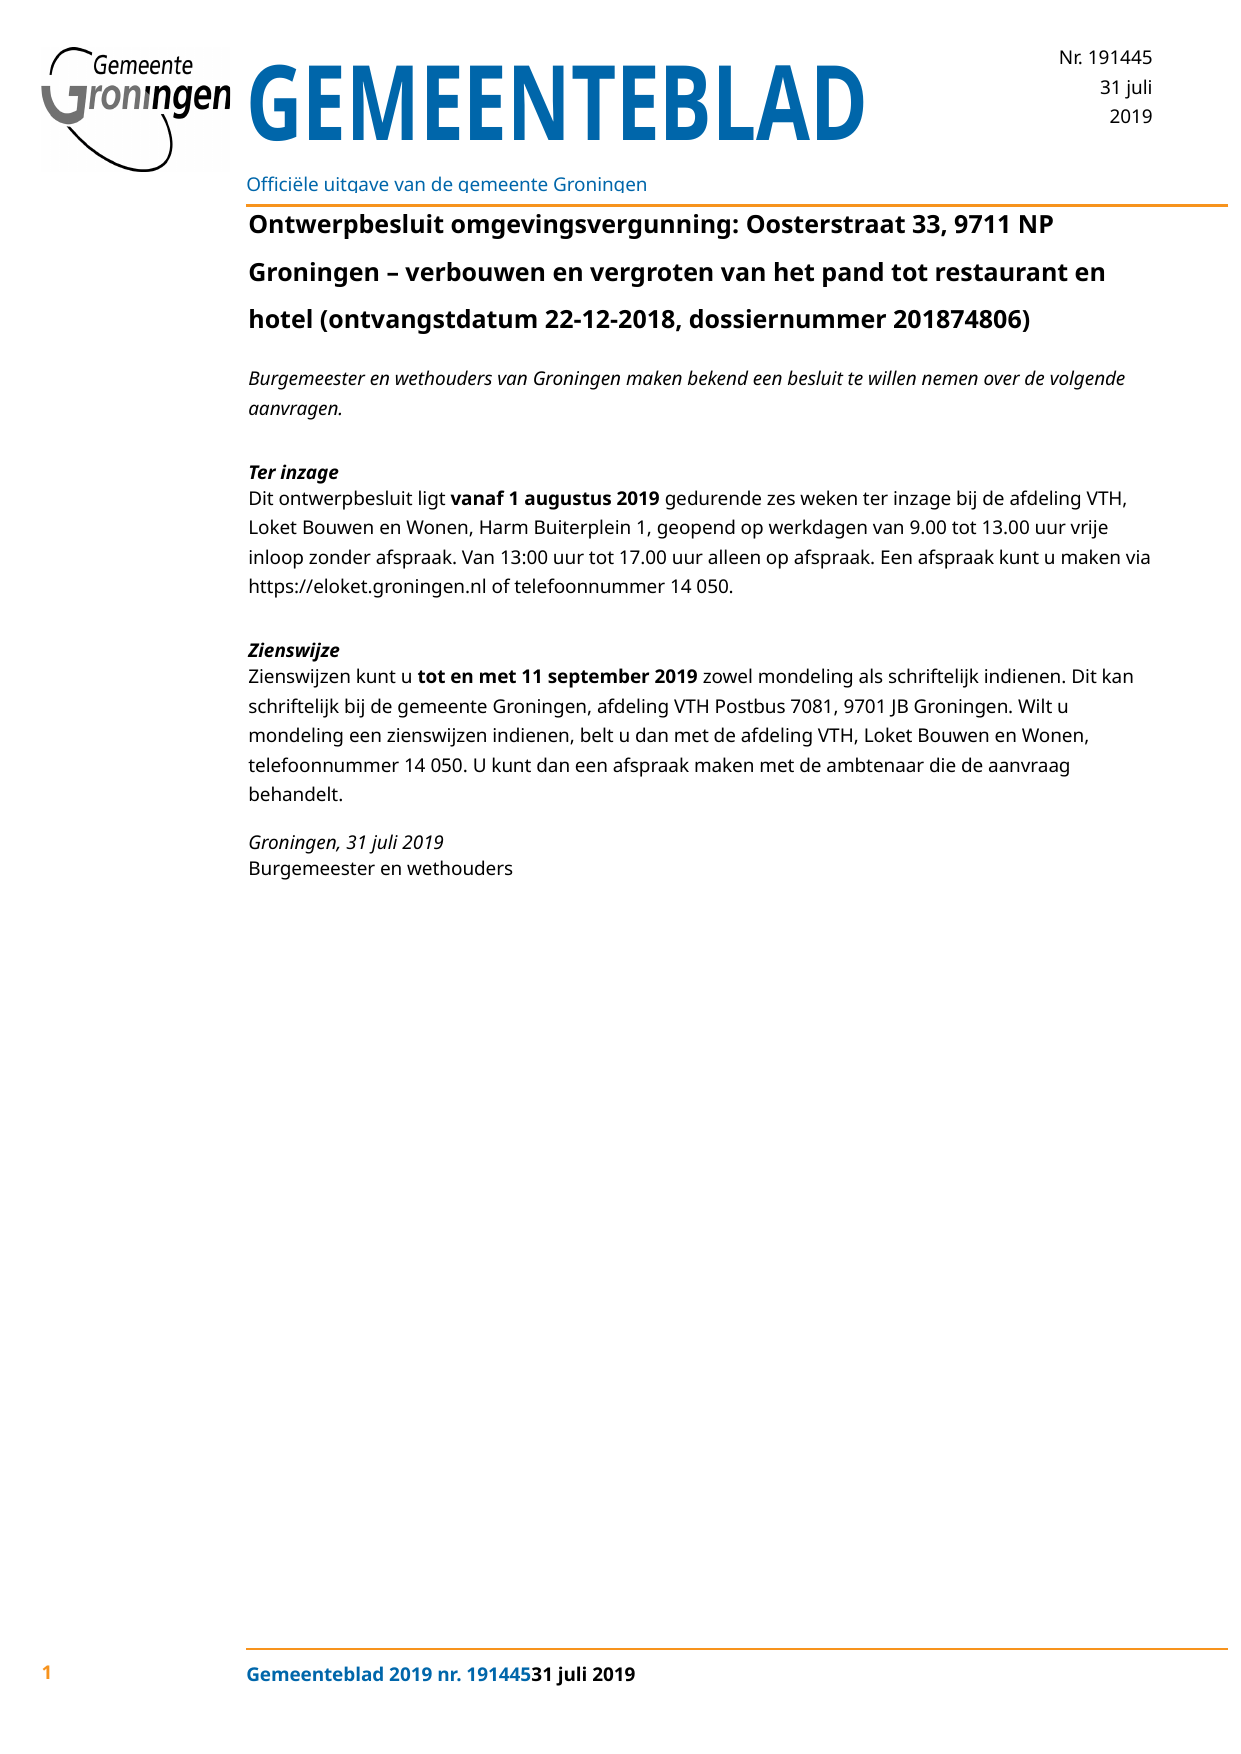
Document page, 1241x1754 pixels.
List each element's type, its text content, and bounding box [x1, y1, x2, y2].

text Burgemeester en wethouders [248, 855, 1152, 881]
text Zienswijzen kunt u tot en met 11 september 2019 zowel mondeling als schriftelijk indienen. Dit kan schriftelijk bij de gemeente Groningen, afdeling VTH Postbus 7081, 9701 JB Groningen. Wilt u mondeling een zienswijzen indienen, belt u dan met de afdeling VTH, Loket Bouwen en Wonen, telefoonnummer 14 050. U kunt dan een afspraak maken met de ambtenaar die de aanvraag behandelt. [248, 663, 1152, 807]
text Zienswijze [248, 637, 1152, 663]
text Dit ontwerpbesluit ligt vanaf 1 augustus 2019 gedurende zes weken ter inzage bij de afdeling VTH, Loket Bouwen en Wonen, Harm Buiterplein 1, geopend op werkdagen van 9.00 tot 13.00 uur vrije inloop zonder afspraak. Van 13:00 uur tot 17.00 uur alleen op afspraak. Een afspraak kunt u maken via https://eloket.groningen.nl of telefoonnummer 14 050. [248, 485, 1152, 599]
text Ontwerpbesluit omgevingsvergunning: Oosterstraat 33, 9711 NP Groningen – verbouwen en vergroten van het pand tot restaurant en hotel (ontvangstdatum 22-12-2018, dossiernummer 201874806) [248, 207, 1152, 336]
text Burgemeester en wethouders van Groningen maken bekend een besluit te willen nemen over de volgende aanvragen. [248, 366, 1152, 421]
picture [41, 47, 231, 172]
text Ter inzage [248, 459, 1152, 485]
text Groningen, 31 juli 2019 [248, 829, 1152, 855]
